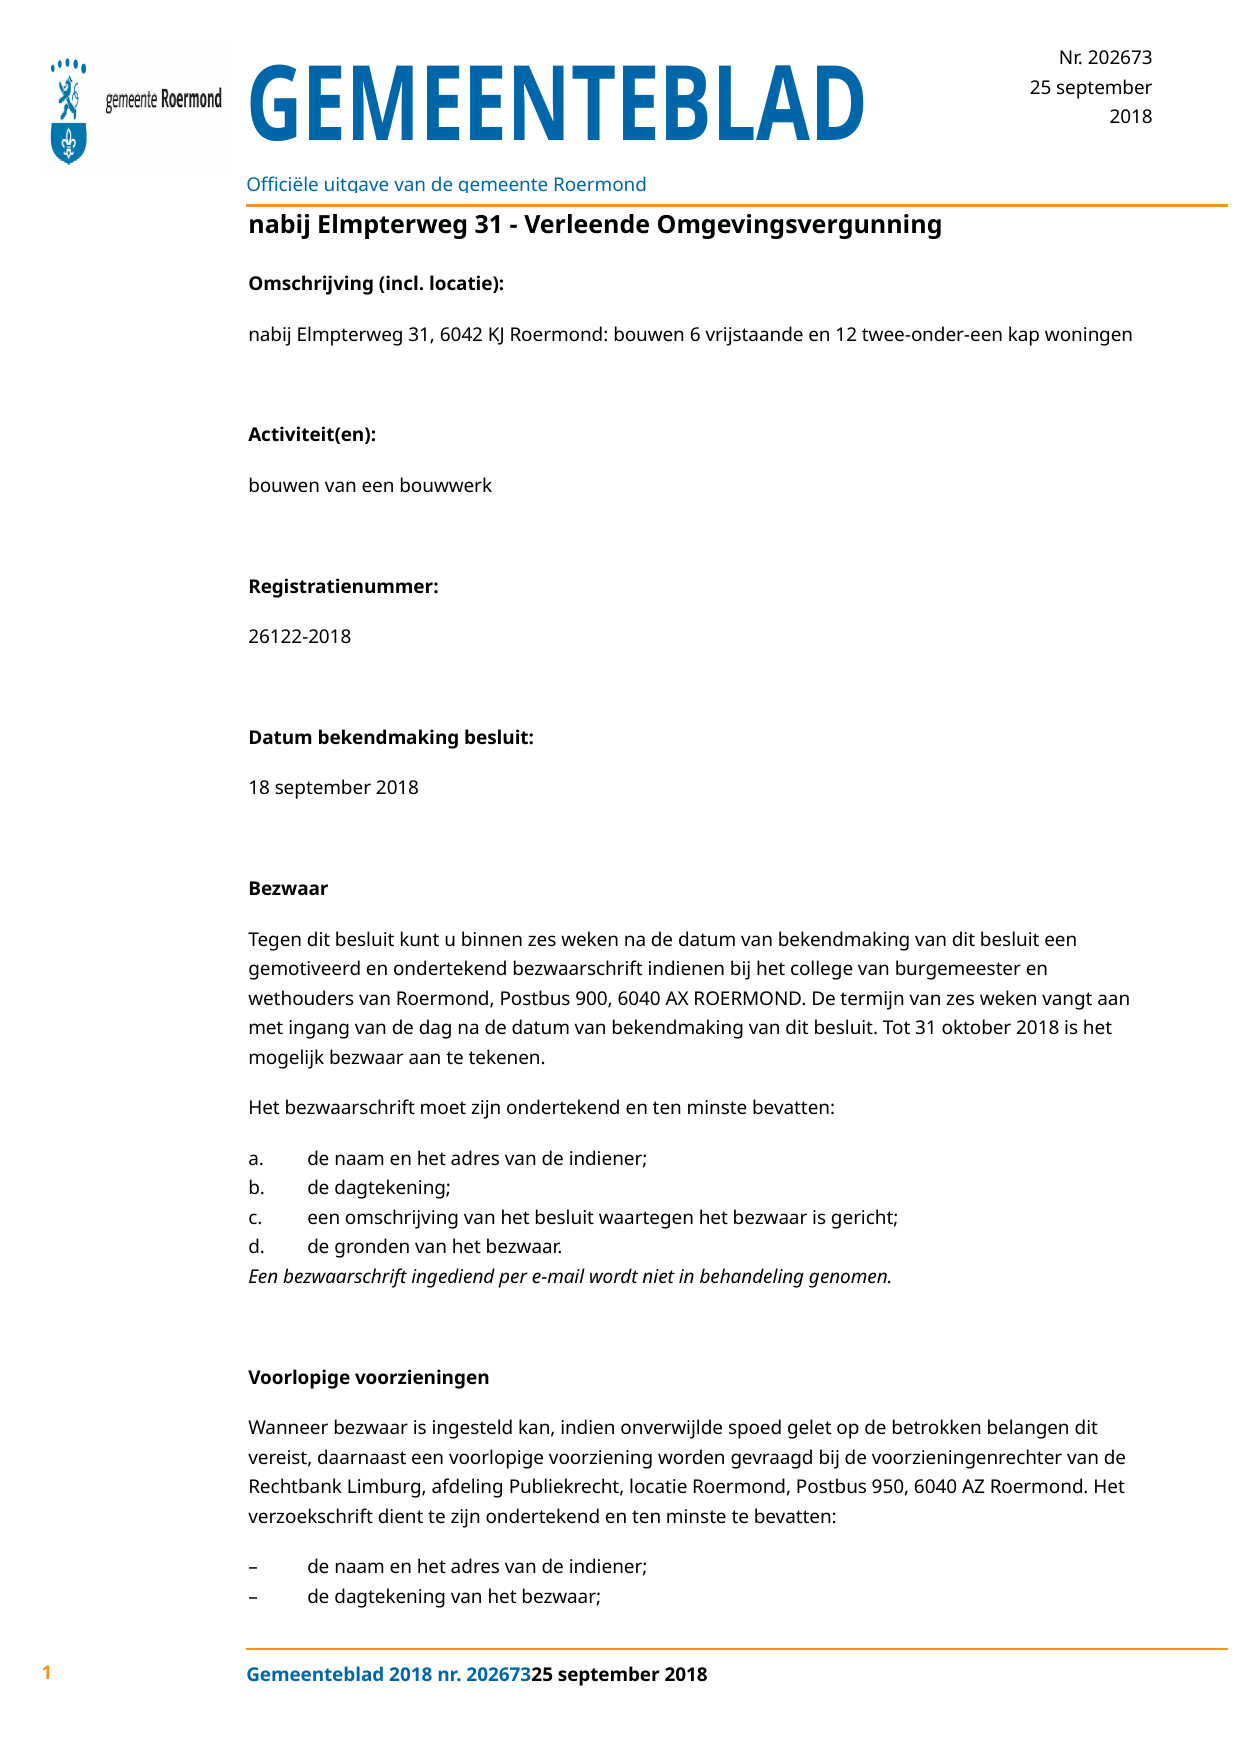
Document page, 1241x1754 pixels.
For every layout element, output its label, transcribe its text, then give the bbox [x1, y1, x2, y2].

text Registratienummer: [248, 573, 1152, 598]
text Voorlopige voorzieningen [248, 1364, 1152, 1390]
text Het bezwaarschrift moet zijn ondertekend en ten minste bevatten: [248, 1094, 1152, 1120]
text Tegen dit besluit kunt u binnen zes weken na de datum van bekendmaking van dit besluit een gemotiveerd en ondertekend bezwaarschrift indienen bij het college van burgemeester en wethouders van Roermond, Postbus 900, 6040 AX ROERMOND. De termijn van zes weken vangt aan met ingang van de dag na de datum van bekendmaking van dit besluit. Tot 31 oktober 2018 is het mogelijk bezwaar aan te tekenen. [248, 926, 1152, 1070]
list een omschrijving van het besluit waartegen het bezwaar is gericht; [248, 1204, 1152, 1230]
text Activiteit(en): [248, 422, 1152, 447]
text bouwen van een bouwwerk [248, 472, 1152, 498]
text Omschrijving (incl. locatie): [248, 270, 1152, 296]
list de naam en het adres van de indiener; [248, 1145, 1152, 1171]
list de naam en het adres van de indiener; [248, 1554, 1152, 1579]
text Wanneer bezwaar is ingesteld kan, indien onverwijlde spoed gelet op de betrokken belangen dit vereist, daarnaast een voorlopige voorziening worden gevraagd bij de voorzieningenrechter van de Rechtbank Limburg, afdeling Publiekrecht, locatie Roermond, Postbus 950, 6040 AZ Roermond. Het verzoekschrift dient te zijn ondertekend en ten minste te bevatten: [248, 1414, 1152, 1529]
text nabij Elmpterweg 31 - Verleende Omgevingsvergunning [248, 207, 1152, 241]
list de dagtekening; [248, 1174, 1152, 1200]
text Datum bekendmaking besluit: [248, 724, 1152, 750]
list de gronden van het bezwaar. [248, 1234, 1152, 1259]
text Bezwaar [248, 875, 1152, 901]
text Een bezwaarschrift ingediend per e-mail wordt niet in behandeling genomen. [248, 1263, 1152, 1289]
text 18 september 2018 [248, 774, 1152, 800]
text 26122-2018 [248, 623, 1152, 649]
picture [41, 47, 231, 172]
list de dagtekening van het bezwaar; [248, 1583, 1152, 1609]
text nabij Elmpterweg 31, 6042 KJ Roermond: bouwen 6 vrijstaande en 12 twee-onder-een kap woningen [248, 321, 1152, 346]
